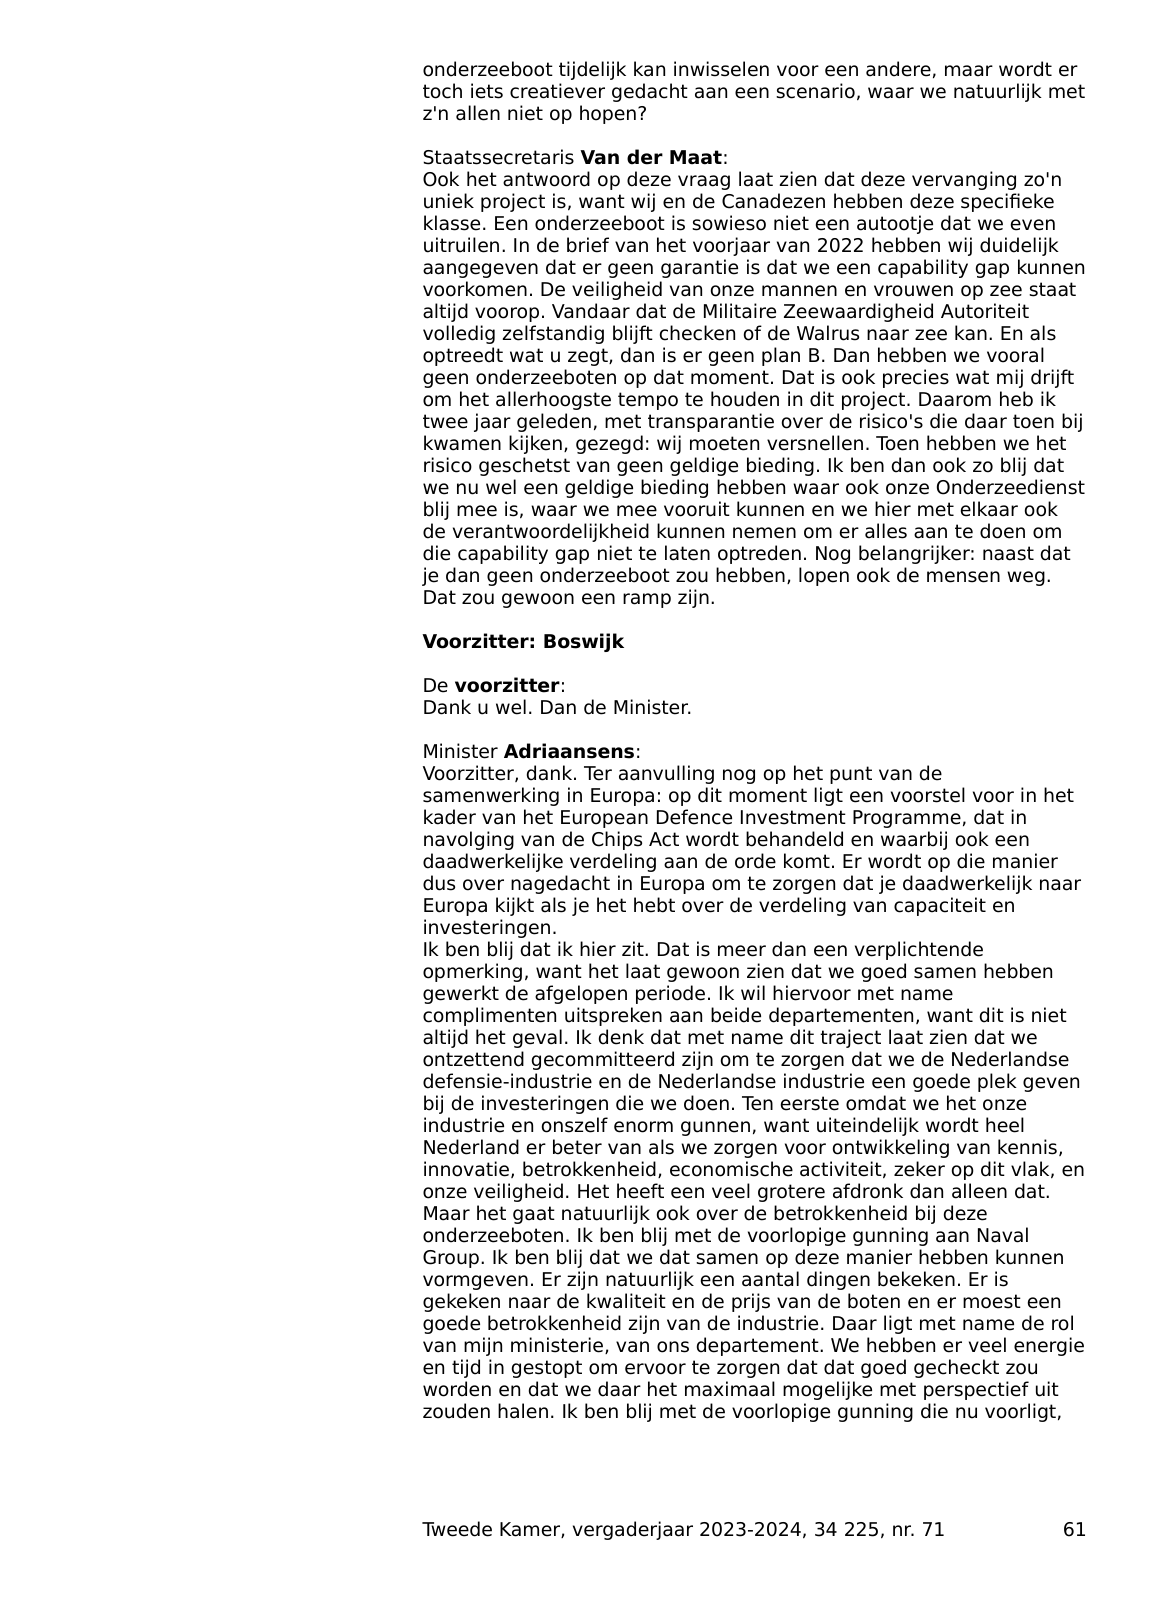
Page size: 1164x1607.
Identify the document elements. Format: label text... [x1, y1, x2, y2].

text De voorzitter: [422, 675, 1087, 697]
text Ook het antwoord op deze vraag laat zien dat deze vervanging zo'n uniek project is, want wij en de Canadezen hebben deze specifieke klasse. Een onderzeeboot is sowieso niet een autootje dat we even uitruilen. In de brief van het voorjaar van 2022 hebben wij duidelijk aangegeven dat er geen garantie is dat we een capability gap kunnen voorkomen. De veiligheid van onze mannen en vrouwen op zee staat altijd voorop. Vandaar dat de Militaire Zeewaardigheid Autoriteit volledig zelfstandig blijft checken of de Walrus naar zee kan. En als optreedt wat u zegt, dan is er geen plan B. Dan hebben we vooral geen onderzeeboten op dat moment. Dat is ook precies wat mij drijft om het allerhoogste tempo te houden in dit project. Daarom heb ik twee jaar geleden, met transparantie over de risico's die daar toen bij kwamen kijken, gezegd: wij moeten versnellen. Toen hebben we het risico geschetst van geen geldige bieding. Ik ben dan ook zo blij dat we nu wel een geldige bieding hebben waar ook onze Onderzeedienst blij mee is, waar we mee vooruit kunnen en we hier met elkaar ook de verantwoordelijkheid kunnen nemen om er alles aan te doen om die capability gap niet te laten optreden. Nog belangrijker: naast dat je dan geen onderzeeboot zou hebben, lopen ook de mensen weg. Dat zou gewoon een ramp zijn. [422, 169, 1087, 609]
text onderzeeboot tijdelijk kan inwisselen voor een andere, maar wordt er toch iets creatiever gedacht aan een scenario, waar we natuurlijk met z'n allen niet op hopen? [422, 59, 1087, 125]
subtitle Voorzitter: Boswijk [422, 631, 1087, 653]
text Minister Adriaansens: [422, 741, 1087, 763]
text Voorzitter, dank. Ter aanvulling nog op het punt van de samenwerking in Europa: op dit moment ligt een voorstel voor in het kader van het European Defence Investment Programme, dat in navolging van de Chips Act wordt behandeld en waarbij ook een daadwerkelijke verdeling aan de orde komt. Er wordt op die manier dus over nagedacht in Europa om te zorgen dat je daadwerkelijk naar Europa kijkt als je het hebt over de verdeling van capaciteit en investeringen. [422, 763, 1087, 939]
text Dank u wel. Dan de Minister. [422, 697, 1087, 719]
text Ik ben blij dat ik hier zit. Dat is meer dan een verplichtende opmerking, want het laat gewoon zien dat we goed samen hebben gewerkt de afgelopen periode. Ik wil hiervoor met name complimenten uitspreken aan beide departementen, want dit is niet altijd het geval. Ik denk dat met name dit traject laat zien dat we ontzettend gecommitteerd zijn om te zorgen dat we de Nederlandse defensie-industrie en de Nederlandse industrie een goede plek geven bij de investeringen die we doen. Ten eerste omdat we het onze industrie en onszelf enorm gunnen, want uiteindelijk wordt heel Nederland er beter van als we zorgen voor ontwikkeling van kennis, innovatie, betrokkenheid, economische activiteit, zeker op dit vlak, en onze veiligheid. Het heeft een veel grotere afdronk dan alleen dat. Maar het gaat natuurlijk ook over de betrokkenheid bij deze onderzeeboten. Ik ben blij met de voorlopige gunning aan Naval Group. Ik ben blij dat we dat samen op deze manier hebben kunnen vormgeven. Er zijn natuurlijk een aantal dingen bekeken. Er is gekeken naar de kwaliteit en de prijs van de boten en er moest een goede betrokkenheid zijn van de industrie. Daar ligt met name de rol van mijn ministerie, van ons departement. We hebben er veel energie en tijd in gestopt om ervoor te zorgen dat dat goed gecheckt zou worden en dat we daar het maximaal mogelijke met perspectief uit zouden halen. Ik ben blij met de voorlopige gunning die nu voorligt, [422, 939, 1087, 1423]
text Staatssecretaris Van der Maat: [422, 147, 1087, 169]
